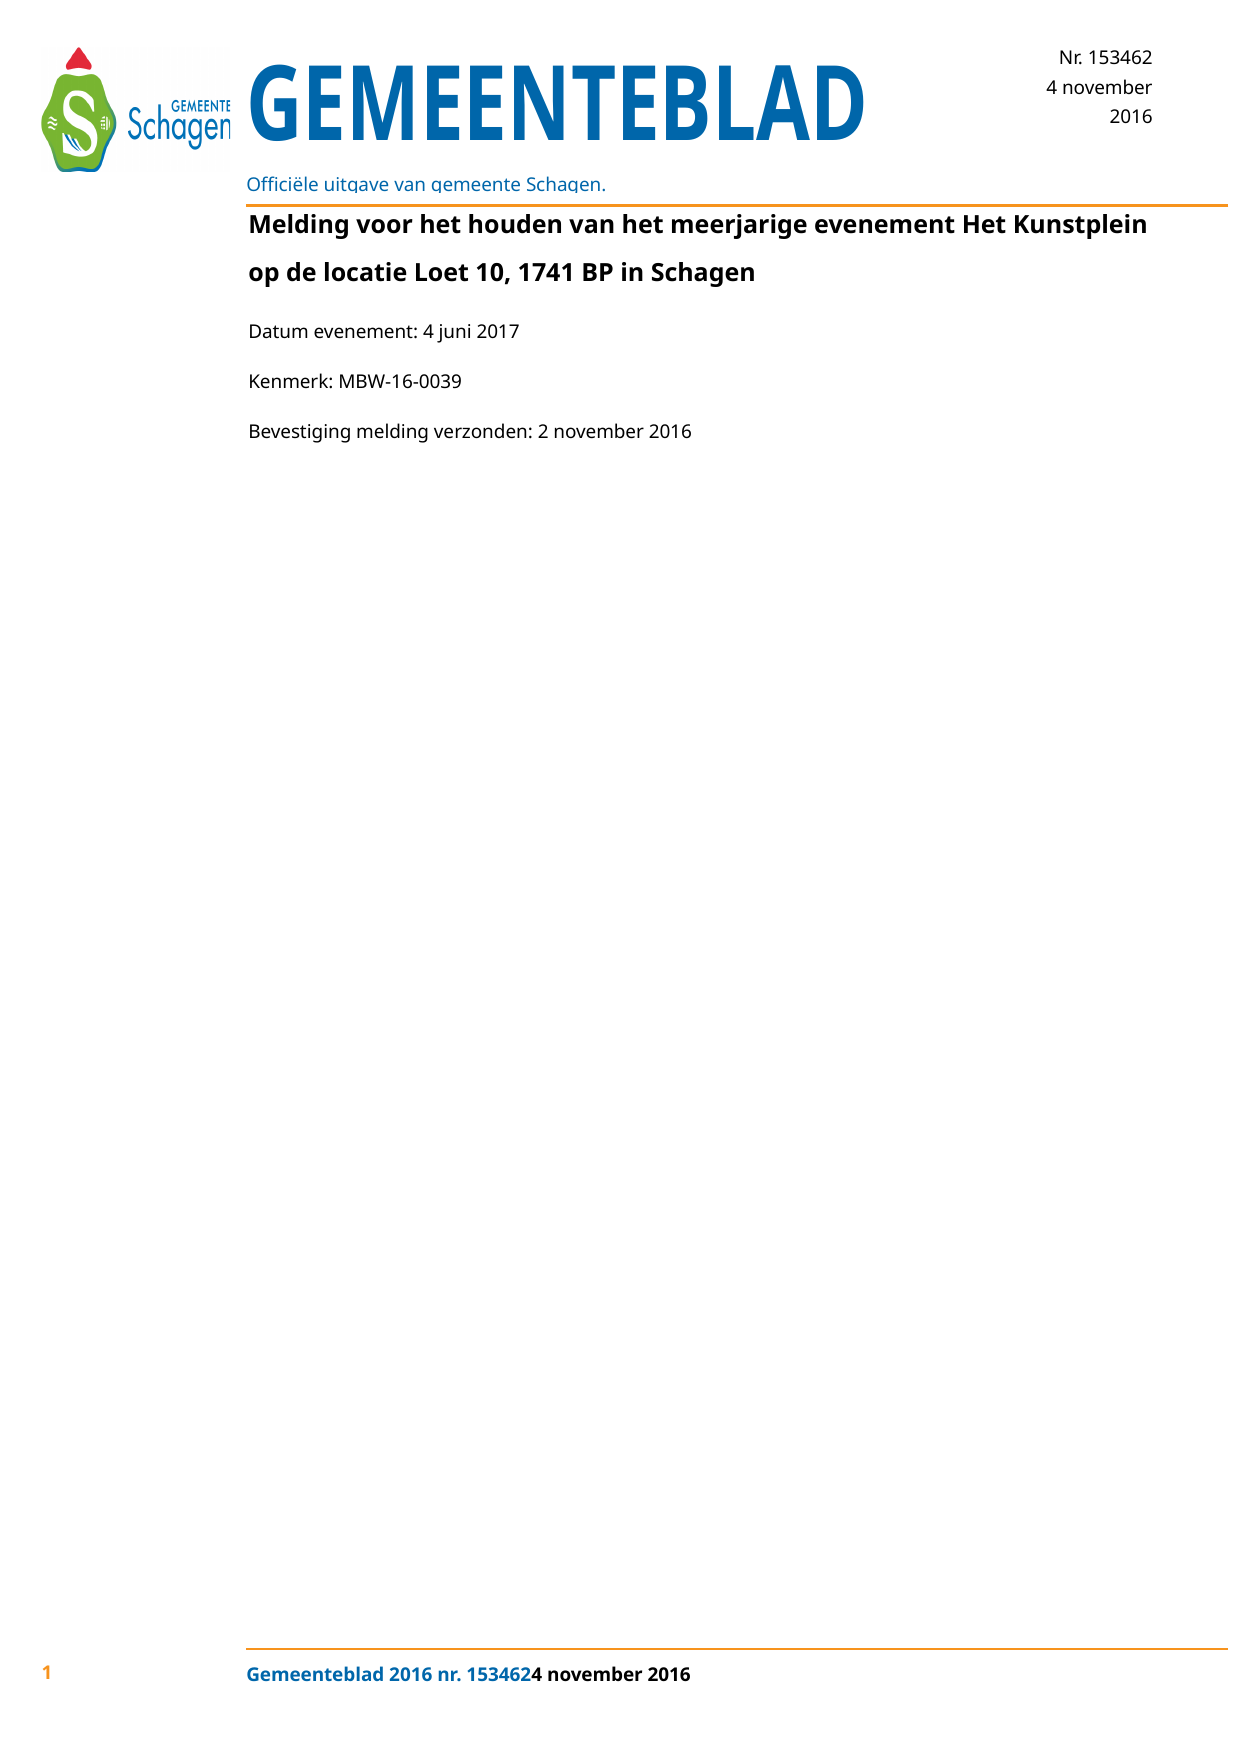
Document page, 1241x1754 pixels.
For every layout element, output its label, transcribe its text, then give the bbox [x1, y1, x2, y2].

picture [41, 47, 231, 172]
text Melding voor het houden van het meerjarige evenement Het Kunstplein op de locatie Loet 10, 1741 BP in Schagen [248, 207, 1152, 288]
text Bevestiging melding verzonden: 2 november 2016 [248, 419, 1152, 444]
text Kenmerk: MBW-16-0039 [248, 368, 1152, 394]
text Datum evenement: 4 juni 2017 [248, 318, 1152, 344]
